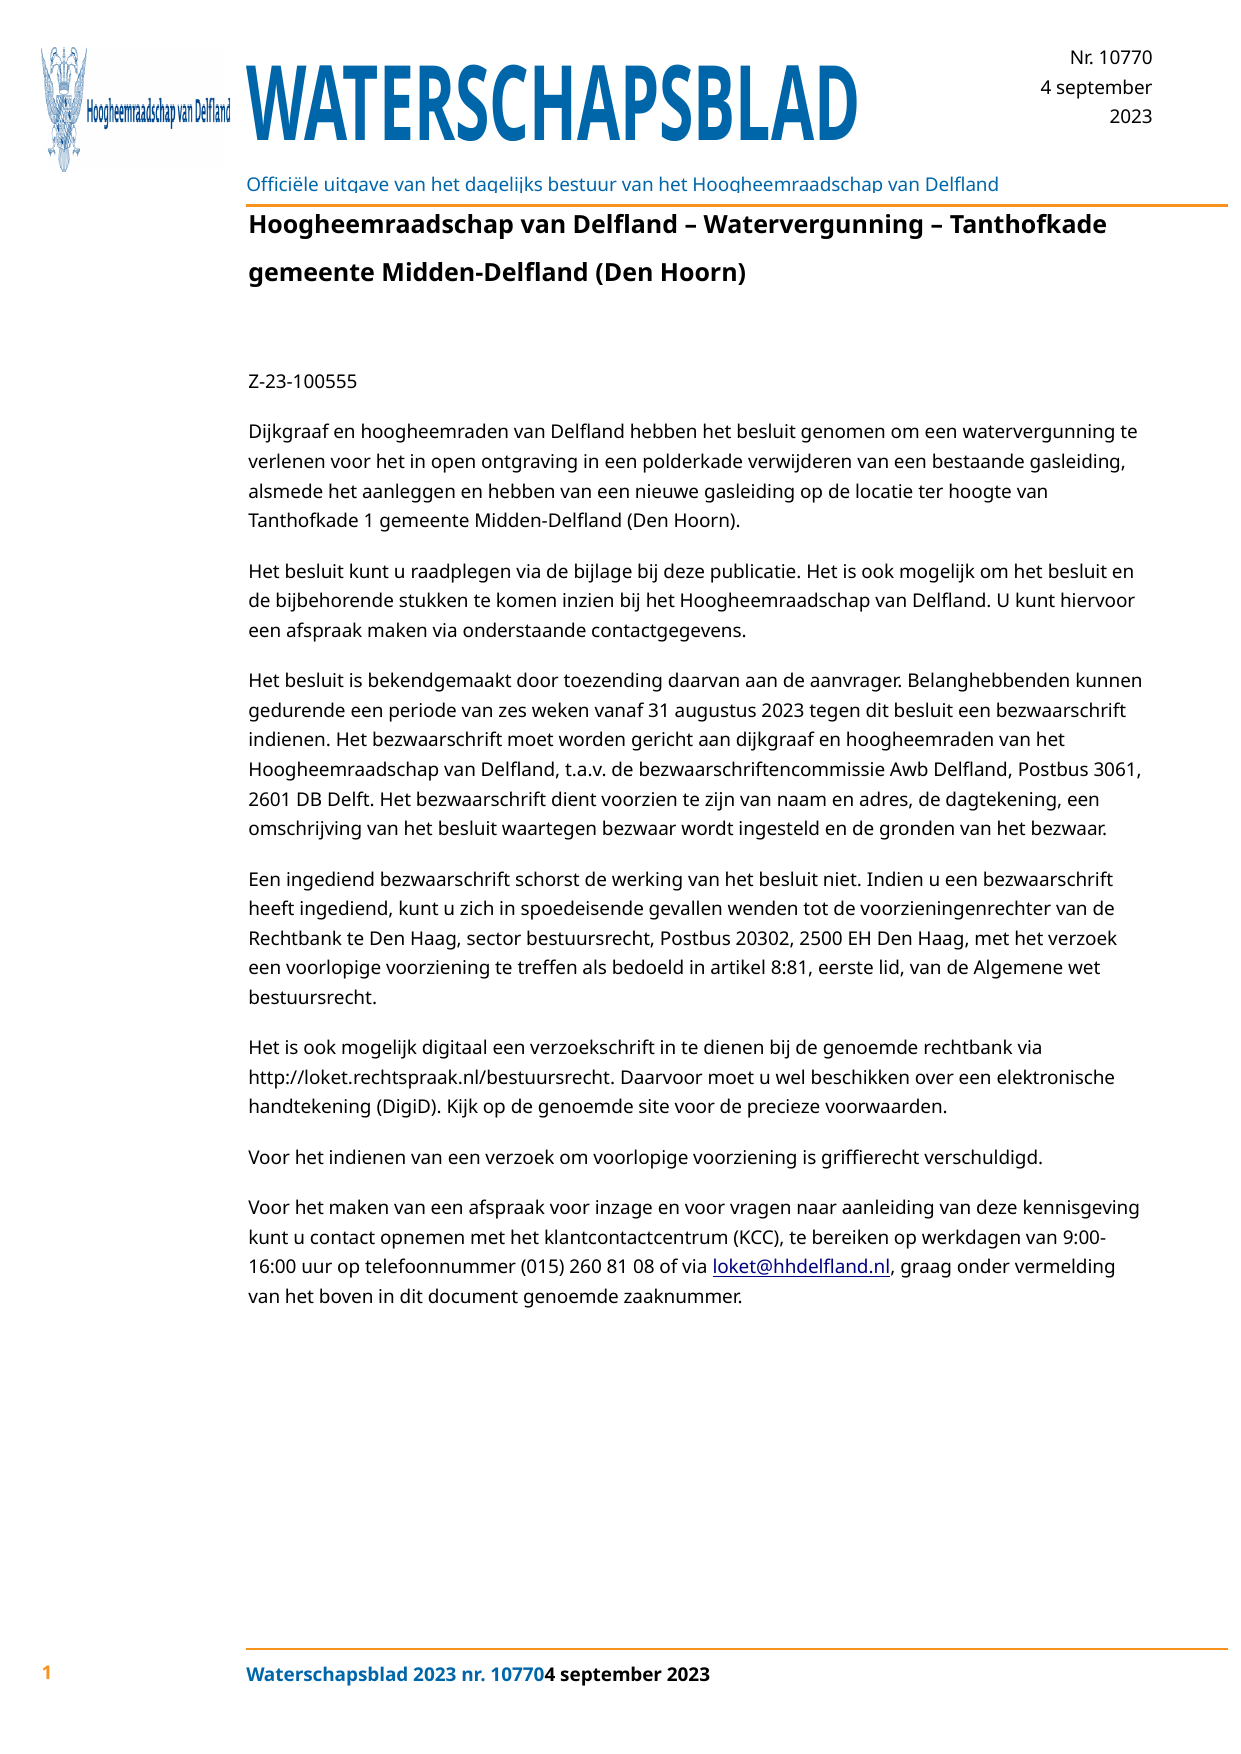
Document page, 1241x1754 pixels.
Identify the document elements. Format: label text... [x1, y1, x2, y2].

text Het besluit kunt u raadplegen via de bijlage bij deze publicatie. Het is ook mogelijk om het besluit en de bijbehorende stukken te komen inzien bij het Hoogheemraadschap van Delfland. U kunt hiervoor een afspraak maken via onderstaande contactgegevens. [248, 558, 1152, 643]
text Z-23-100555 [248, 368, 1152, 394]
text Hoogheemraadschap van Delfland – Watervergunning – Tanthofkade gemeente Midden-Delfland (Den Hoorn) [248, 207, 1152, 288]
text Voor het indienen van een verzoek om voorlopige voorziening is griffierecht verschuldigd. [248, 1144, 1152, 1170]
text Dijkgraaf en hoogheemraden van Delfland hebben het besluit genomen om een watervergunning te verlenen voor het in open ontgraving in een polderkade verwijderen van een bestaande gasleiding, alsmede het aanleggen en hebben van een nieuwe gasleiding op de locatie ter hoogte van Tanthofkade 1 gemeente Midden-Delfland (Den Hoorn). [248, 419, 1152, 533]
text Een ingediend bezwaarschrift schorst de werking van het besluit niet. Indien u een bezwaarschrift heeft ingediend, kunt u zich in spoedeisende gevallen wenden tot de voorzieningenrechter van de Rechtbank te Den Haag, sector bestuursrecht, Postbus 20302, 2500 EH Den Haag, met het verzoek een voorlopige voorziening te treffen als bedoeld in artikel 8:81, eerste lid, van de Algemene wet bestuursrecht. [248, 866, 1152, 1010]
text Het besluit is bekendgemaakt door toezending daarvan aan de aanvrager. Belanghebbenden kunnen gedurende een periode van zes weken vanaf 31 augustus 2023 tegen dit besluit een bezwaarschrift indienen. Het bezwaarschrift moet worden gericht aan dijkgraaf en hoogheemraden van het Hoogheemraadschap van Delfland, t.a.v. de bezwaarschriftencommissie Awb Delfland, Postbus 3061, 2601 DB Delft. Het bezwaarschrift dient voorzien te zijn van naam en adres, de dagtekening, een omschrijving van het besluit waartegen bezwaar wordt ingesteld en de gronden van het bezwaar. [248, 667, 1152, 841]
picture [41, 47, 231, 172]
text Het is ook mogelijk digitaal een verzoekschrift in te dienen bij de genoemde rechtbank via http://loket.rechtspraak.nl/bestuursrecht. Daarvoor moet u wel beschikken over een elektronische handtekening (DigiD). Kijk op de genoemde site voor de precieze voorwaarden. [248, 1034, 1152, 1119]
text Voor het maken van een afspraak voor inzage en voor vragen naar aanleiding van deze kennisgeving kunt u contact opnemen met het klantcontactcentrum (KCC), te bereiken op werkdagen van 9:00-16:00 uur op telefoonnummer (015) 260 81 08 of via loket@hhdelfland.nl, graag onder vermelding van het boven in dit document genoemde zaaknummer. [248, 1194, 1152, 1309]
